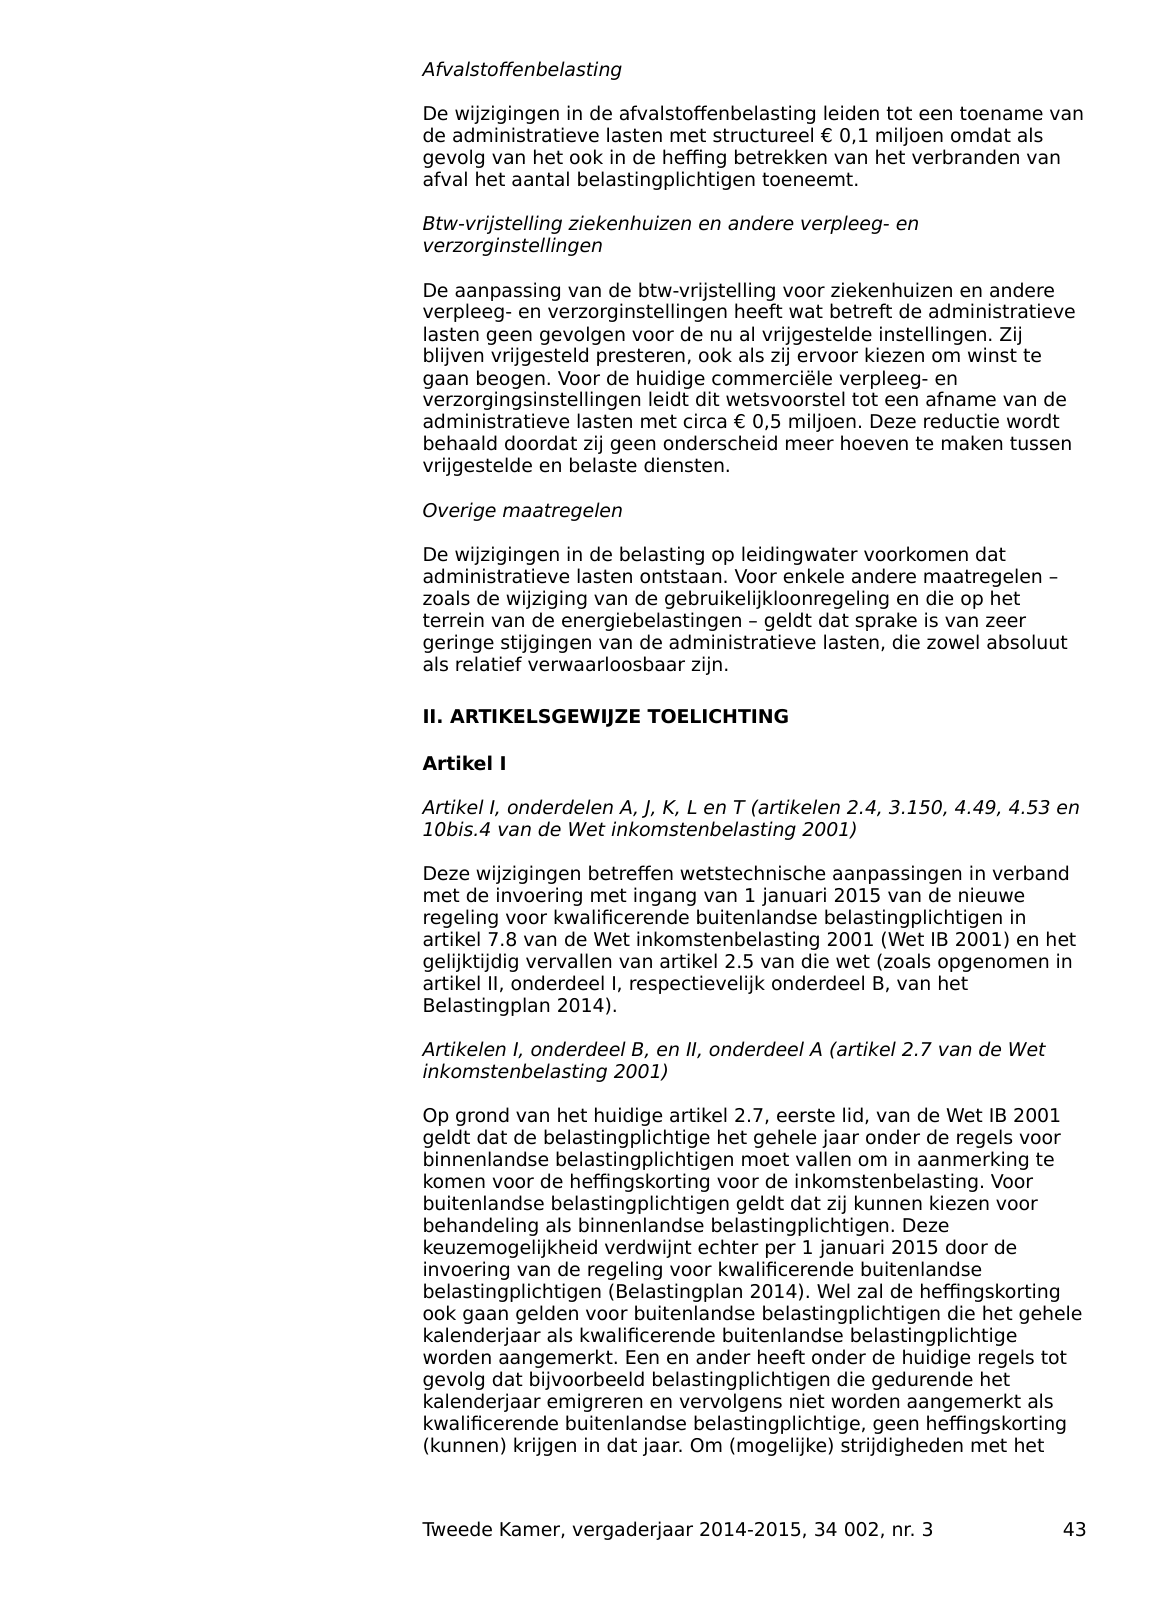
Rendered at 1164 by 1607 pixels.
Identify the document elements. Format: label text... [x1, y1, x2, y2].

subtitle Afvalstoffenbelasting [422, 59, 1087, 81]
subtitle Artikel I, onderdelen A, J, K, L en T (artikelen 2.4, 3.150, 4.49, 4.53 en 10bis.4 van de Wet inkomstenbelasting 2001) [422, 797, 1087, 841]
text De wijzigingen in de afvalstoffenbelasting leiden tot een toename van de administratieve lasten met structureel € 0,1 miljoen omdat als gevolg van het ook in de heffing betrekken van het verbranden van afval het aantal belastingplichtigen toeneemt. [422, 103, 1087, 191]
text De aanpassing van de btw-vrijstelling voor ziekenhuizen en andere verpleeg- en verzorginstellingen heeft wat betreft de administratieve lasten geen gevolgen voor de nu al vrijgestelde instellingen. Zij blijven vrijgesteld presteren, ook als zij ervoor kiezen om winst te gaan beogen. Voor de huidige commerciële verpleeg- en verzorgingsinstellingen leidt dit wetsvoorstel tot een afname van de administratieve lasten met circa € 0,5 miljoen. Deze reductie wordt behaald doordat zij geen onderscheid meer hoeven te maken tussen vrijgestelde en belaste diensten. [422, 279, 1087, 477]
subtitle Btw-vrijstelling ziekenhuizen en andere verpleeg- en verzorginstellingen [422, 213, 1087, 257]
text De wijzigingen in de belasting op leidingwater voorkomen dat administratieve lasten ontstaan. Voor enkele andere maatregelen – zoals de wijziging van de gebruikelijkloonregeling en die op het terrein van de energiebelastingen – geldt dat sprake is van zeer geringe stijgingen van de administratieve lasten, die zowel absoluut als relatief verwaarloosbaar zijn. [422, 544, 1087, 676]
subtitle II. ARTIKELSGEWIJZE TOELICHTING [422, 706, 1087, 727]
subtitle Artikelen I, onderdeel B, en II, onderdeel A (artikel 2.7 van de Wet inkomstenbelasting 2001) [422, 1039, 1087, 1083]
text Deze wijzigingen betreffen wetstechnische aanpassingen in verband met de invoering met ingang van 1 januari 2015 van de nieuwe regeling voor kwalificerende buitenlandse belastingplichtigen in artikel 7.8 van de Wet inkomstenbelasting 2001 (Wet IB 2001) en het gelijktijdig vervallen van artikel 2.5 van die wet (zoals opgenomen in artikel II, onderdeel I, respectievelijk onderdeel B, van het Belastingplan 2014). [422, 863, 1087, 1017]
subtitle Overige maatregelen [422, 499, 1087, 521]
subtitle Artikel I [422, 752, 1087, 774]
text Op grond van het huidige artikel 2.7, eerste lid, van de Wet IB 2001 geldt dat de belastingplichtige het gehele jaar onder de regels voor binnenlandse belastingplichtigen moet vallen om in aanmerking te komen voor de heffingskorting voor de inkomstenbelasting. Voor buitenlandse belastingplichtigen geldt dat zij kunnen kiezen voor behandeling als binnenlandse belastingplichtigen. Deze keuzemogelijkheid verdwijnt echter per 1 januari 2015 door de invoering van de regeling voor kwalificerende buitenlandse belastingplichtigen (Belastingplan 2014). Wel zal de heffingskorting ook gaan gelden voor buitenlandse belastingplichtigen die het gehele kalenderjaar als kwalificerende buitenlandse belastingplichtige worden aangemerkt. Een en ander heeft onder de huidige regels tot gevolg dat bijvoorbeeld belastingplichtigen die gedurende het kalenderjaar emigreren en vervolgens niet worden aangemerkt als kwalificerende buitenlandse belastingplichtige, geen heffingskorting (kunnen) krijgen in dat jaar. Om (mogelijke) strijdigheden met het [422, 1105, 1087, 1457]
